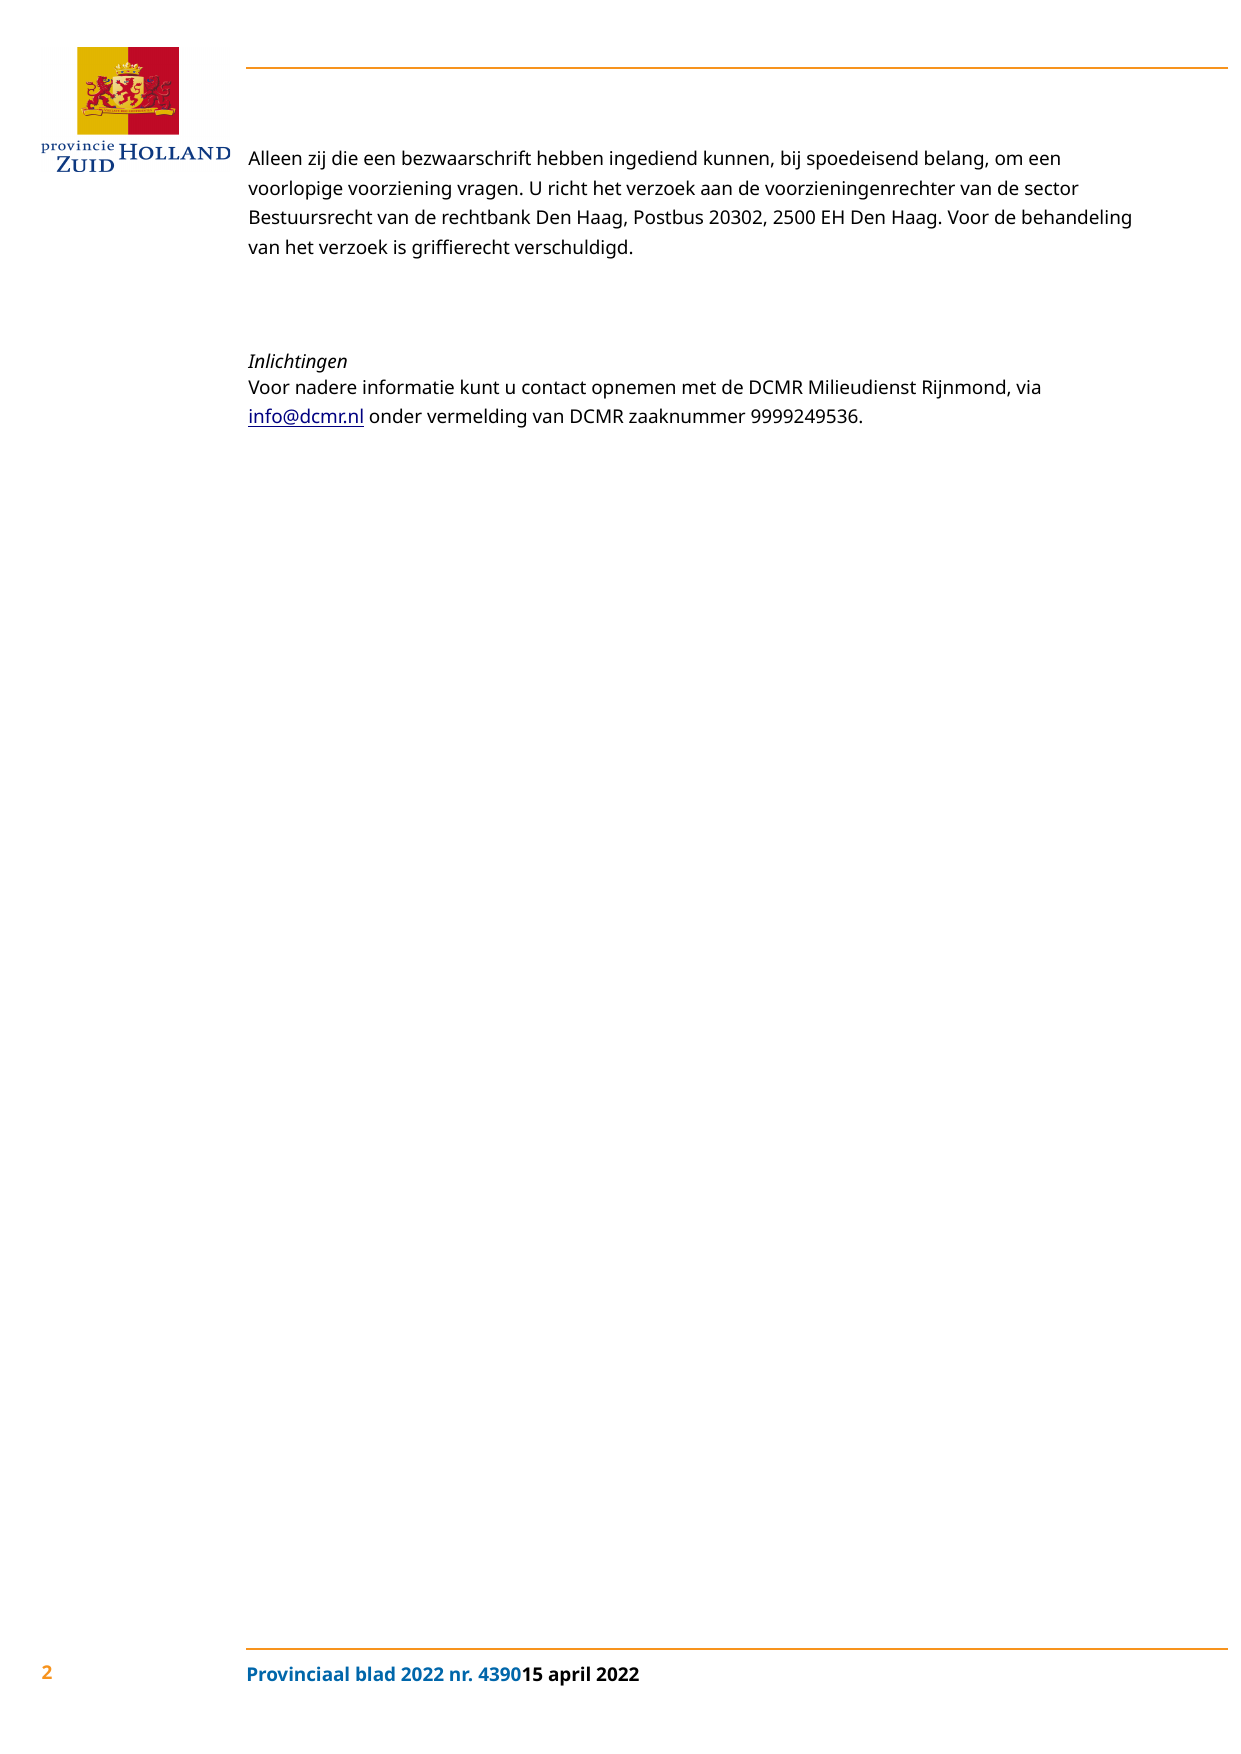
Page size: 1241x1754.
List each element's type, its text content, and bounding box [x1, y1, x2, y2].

text Inlichtingen [248, 348, 1152, 374]
text Alleen zij die een bezwaarschrift hebben ingediend kunnen, bij spoedeisend belang, om een voorlopige voorziening vragen. U richt het verzoek aan de voorzieningenrechter van de sector Bestuursrecht van de rechtbank Den Haag, Postbus 20302, 2500 EH Den Haag. Voor de behandeling van het verzoek is griffierecht verschuldigd. [248, 145, 1152, 260]
text Voor nadere informatie kunt u contact opnemen met de DCMR Milieudienst Rijnmond, via info@dcmr.nl onder vermelding van DCMR zaaknummer 9999249536. [248, 374, 1152, 429]
picture [41, 47, 231, 172]
